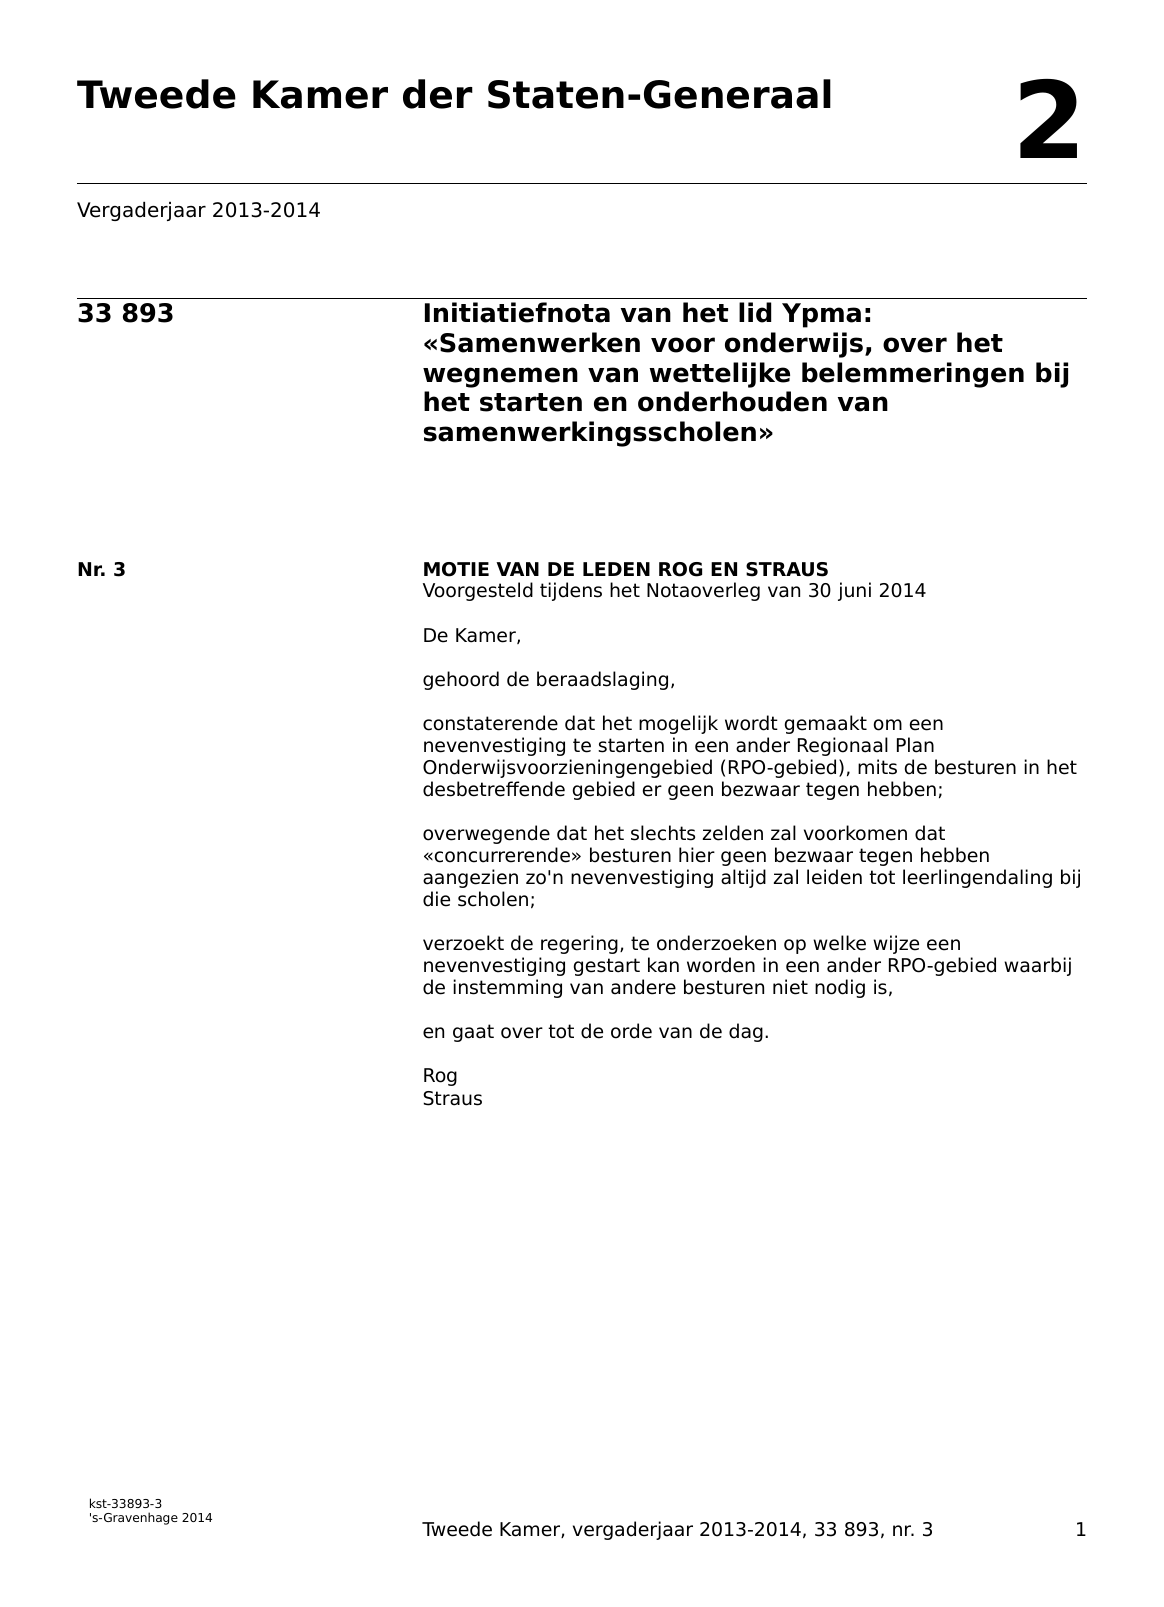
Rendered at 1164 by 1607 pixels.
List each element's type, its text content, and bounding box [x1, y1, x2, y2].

text en gaat over tot de orde van de dag. [422, 1021, 1087, 1043]
text gehoord de beraadslaging, [422, 669, 1087, 691]
text overwegende dat het slechts zelden zal voorkomen dat «concurrerende» besturen hier geen bezwaar tegen hebben aangezien zo'n nevenvestiging altijd zal leiden tot leerlingendaling bij die scholen; [422, 823, 1087, 911]
text Voorgesteld tijdens het Notaoverleg van 30 juni 2014 [422, 580, 1087, 602]
text kst-33893-3 [88, 1497, 323, 1511]
text Rog [422, 1065, 1087, 1087]
subtitle Nr. 3 MOTIE VAN DE LEDEN ROG EN STRAUS [77, 558, 1087, 580]
text 's-Gravenhage 2014 [88, 1511, 323, 1525]
table_header Tweede Kamer der Staten-Generaal [77, 59, 886, 183]
table_cell Vergaderjaar 2013-2014 [77, 184, 1087, 298]
table_header 2 [886, 59, 1087, 183]
text Straus [422, 1087, 1087, 1109]
subtitle 33 893 Initiatiefnota van het lid Ypma: «Samenwerken voor onderwijs, over het wegnemen van wettelijke belemmeringen bij het starten en onderhouden van samenwerkingsscholen» [77, 299, 1087, 447]
text De Kamer, [422, 624, 1087, 647]
text verzoekt de regering, te onderzoeken op welke wijze een nevenvestiging gestart kan worden in een ander RPO-gebied waarbij de instemming van andere besturen niet nodig is, [422, 933, 1087, 999]
text constaterende dat het mogelijk wordt gemaakt om een nevenvestiging te starten in een ander Regionaal Plan Onderwijsvoorzieningengebied (RPO-gebied), mits de besturen in het desbetreffende gebied er geen bezwaar tegen hebben; [422, 713, 1087, 801]
